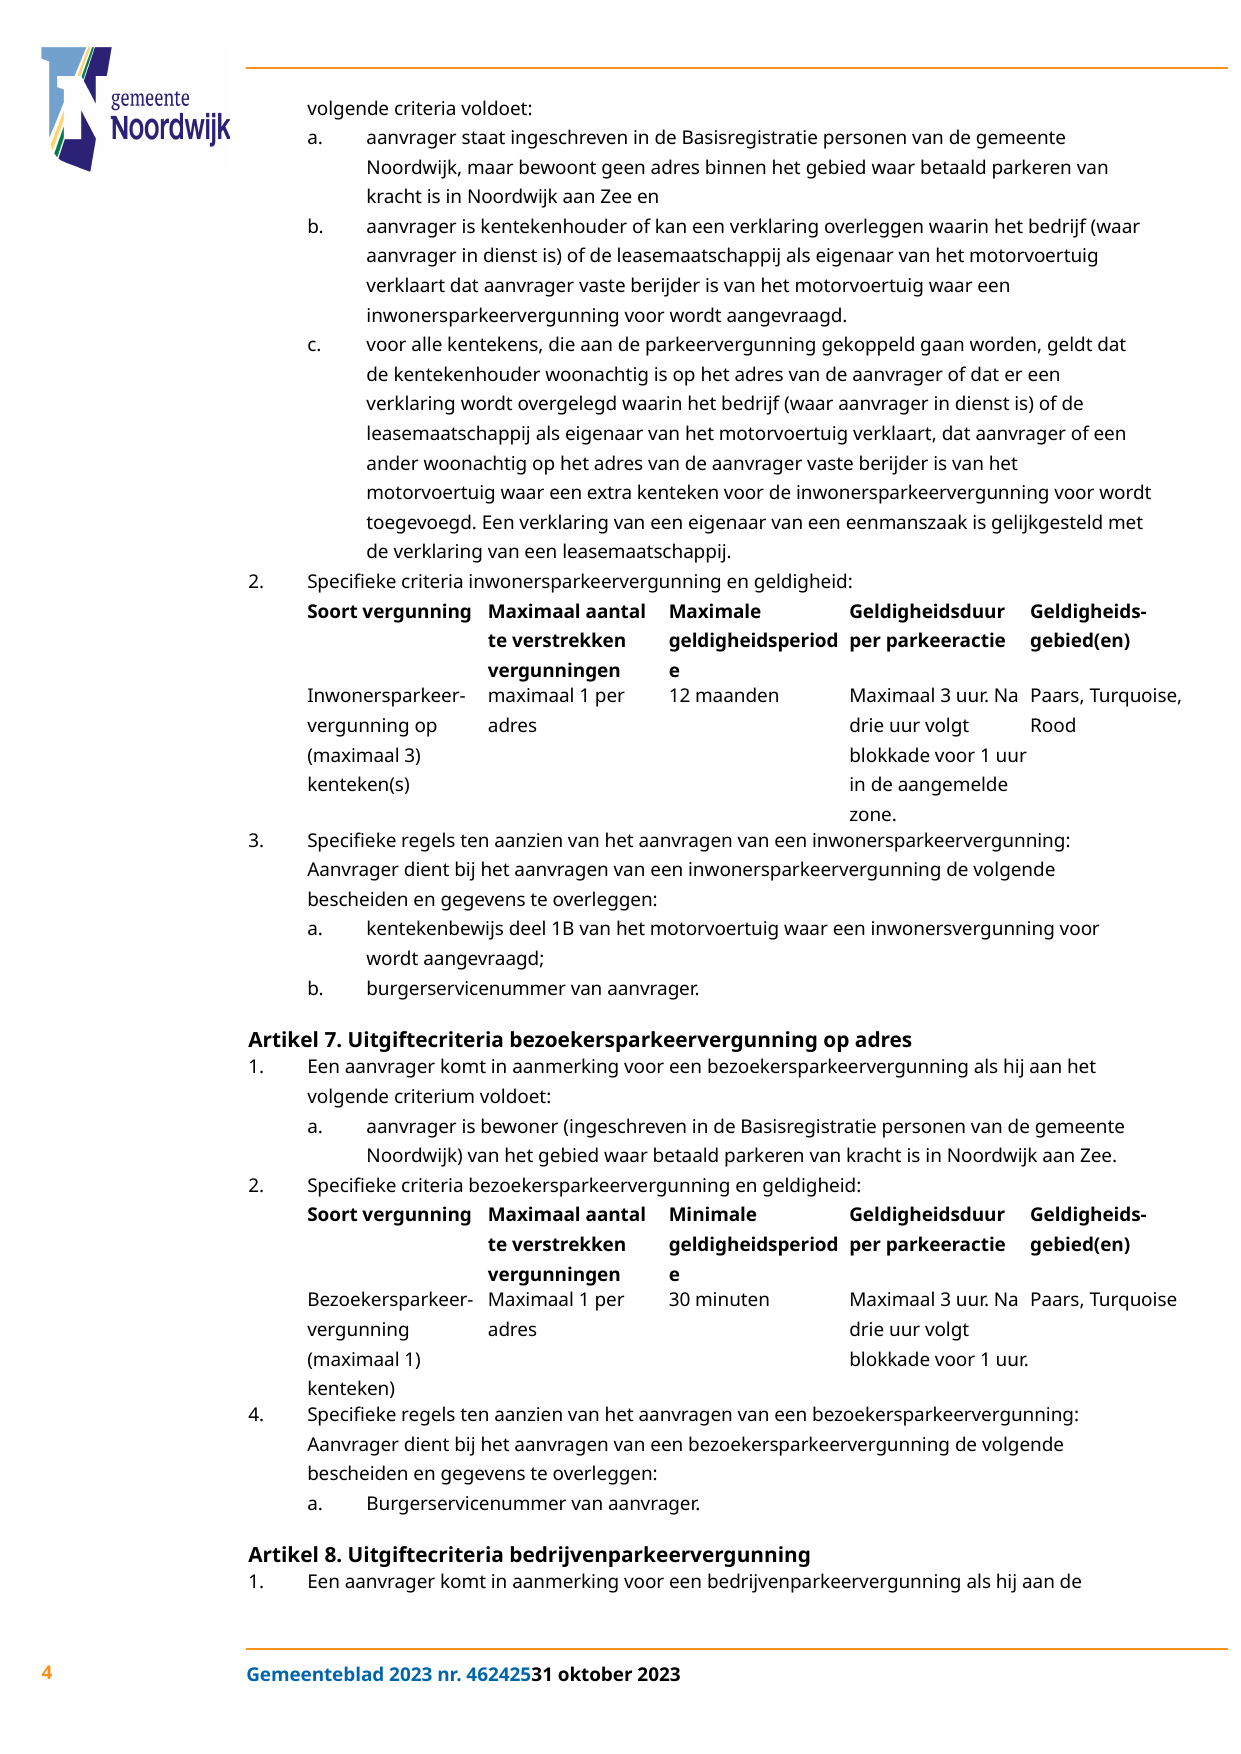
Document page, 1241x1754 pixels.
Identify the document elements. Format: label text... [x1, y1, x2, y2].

table_header Maximaal aantal te verstrekken vergunningen [488, 1202, 668, 1287]
list burgerservicenummer van aanvrager. [307, 975, 1152, 1001]
list Specifieke criteria inwonersparkeervergunning en geldigheid: [248, 568, 1152, 594]
list Een aanvrager komt in aanmerking voor een bedrijvenparkeervergunning als hij aan de [248, 1569, 1152, 1594]
table_cell Inwonersparkeer-vergunning op (maximaal 3) kenteken(s) [307, 683, 488, 827]
table_cell Bezoekersparkeer-vergunning (maximaal 1) kenteken) [307, 1287, 488, 1401]
table_header Geldigheidsduur per parkeeractie [849, 598, 1030, 683]
table_cell Maximaal 3 uur. Na drie uur volgt blokkade voor 1 uur. [849, 1287, 1030, 1401]
list Specifieke regels ten aanzien van het aanvragen van een inwonersparkeervergunning: [248, 827, 1152, 853]
list Aanvrager dient bij het aanvragen van een inwonersparkeervergunning de volgende bescheiden en gegevens te overleggen: [248, 856, 1152, 912]
table_header Geldigheidsduur per parkeeractie [849, 1202, 1030, 1287]
table_header Maximaal aantal te verstrekken vergunningen [488, 598, 668, 683]
table_cell 30 minuten [669, 1287, 849, 1401]
table_cell Maximaal 3 uur. Na drie uur volgt blokkade voor 1 uur in de aangemelde zone. [849, 683, 1030, 827]
table_cell Paars, Turquoise [1030, 1287, 1211, 1401]
table_cell maximaal 1 per adres [488, 683, 668, 827]
text Artikel 7. Uitgiftecriteria bezoekersparkeervergunning op adres [248, 1025, 1152, 1054]
table_header Minimale geldigheidsperiode [669, 1202, 849, 1287]
list Burgerservicenummer van aanvrager. [307, 1490, 1152, 1516]
list aanvrager staat ingeschreven in de Basisregistratie personen van de gemeente Noordwijk, maar bewoont geen adres binnen het gebied waar betaald parkeren van kracht is in Noordwijk aan Zee en [307, 124, 1152, 209]
table_cell Paars, Turquoise, Rood [1030, 683, 1211, 827]
list Specifieke criteria bezoekersparkeervergunning en geldigheid: [248, 1172, 1152, 1198]
picture [41, 47, 231, 172]
table_header Soort vergunning [307, 1202, 488, 1287]
list kentekenbewijs deel 1B van het motorvoertuig waar een inwonersvergunning voor wordt aangevraagd; [307, 916, 1152, 971]
text Artikel 8. Uitgiftecriteria bedrijvenparkeervergunning [248, 1540, 1152, 1569]
table_header Maximale geldigheidsperiode [669, 598, 849, 683]
list Een aanvrager komt in aanmerking voor een bezoekersparkeervergunning als hij aan het volgende criterium voldoet: [248, 1054, 1152, 1109]
table_header Geldigheids-gebied(en) [1030, 598, 1211, 683]
list voor alle kentekens, die aan de parkeervergunning gekoppeld gaan worden, geldt dat de kentekenhouder woonachtig is op het adres van de aanvrager of dat er een verklaring wordt overgelegd waarin het bedrijf (waar aanvrager in dienst is) of de leasemaatschappij als eigenaar van het motorvoertuig verklaart, dat aanvrager of een ander woonachtig op het adres van de aanvrager vaste berijder is van het motorvoertuig waar een extra kenteken voor de inwonersparkeervergunning voor wordt toegevoegd. Een verklaring van een eigenaar van een eenmanszaak is gelijkgesteld met de verklaring van een leasemaatschappij. [307, 331, 1152, 564]
list Specifieke regels ten aanzien van het aanvragen van een bezoekersparkeervergunning: [248, 1401, 1152, 1427]
list volgende criteria voldoet: [248, 95, 1152, 121]
table_cell 12 maanden [669, 683, 849, 827]
table_header Soort vergunning [307, 598, 488, 683]
table_header Geldigheids-gebied(en) [1030, 1202, 1211, 1287]
list aanvrager is bewoner (ingeschreven in de Basisregistratie personen van de gemeente Noordwijk) van het gebied waar betaald parkeren van kracht is in Noordwijk aan Zee. [307, 1113, 1152, 1168]
table_cell Maximaal 1 per adres [488, 1287, 668, 1401]
list aanvrager is kentekenhouder of kan een verklaring overleggen waarin het bedrijf (waar aanvrager in dienst is) of de leasemaatschappij als eigenaar van het motorvoertuig verklaart dat aanvrager vaste berijder is van het motorvoertuig waar een inwonersparkeervergunning voor wordt aangevraagd. [307, 213, 1152, 328]
list Aanvrager dient bij het aanvragen van een bezoekersparkeervergunning de volgende bescheiden en gegevens te overleggen: [248, 1431, 1152, 1486]
